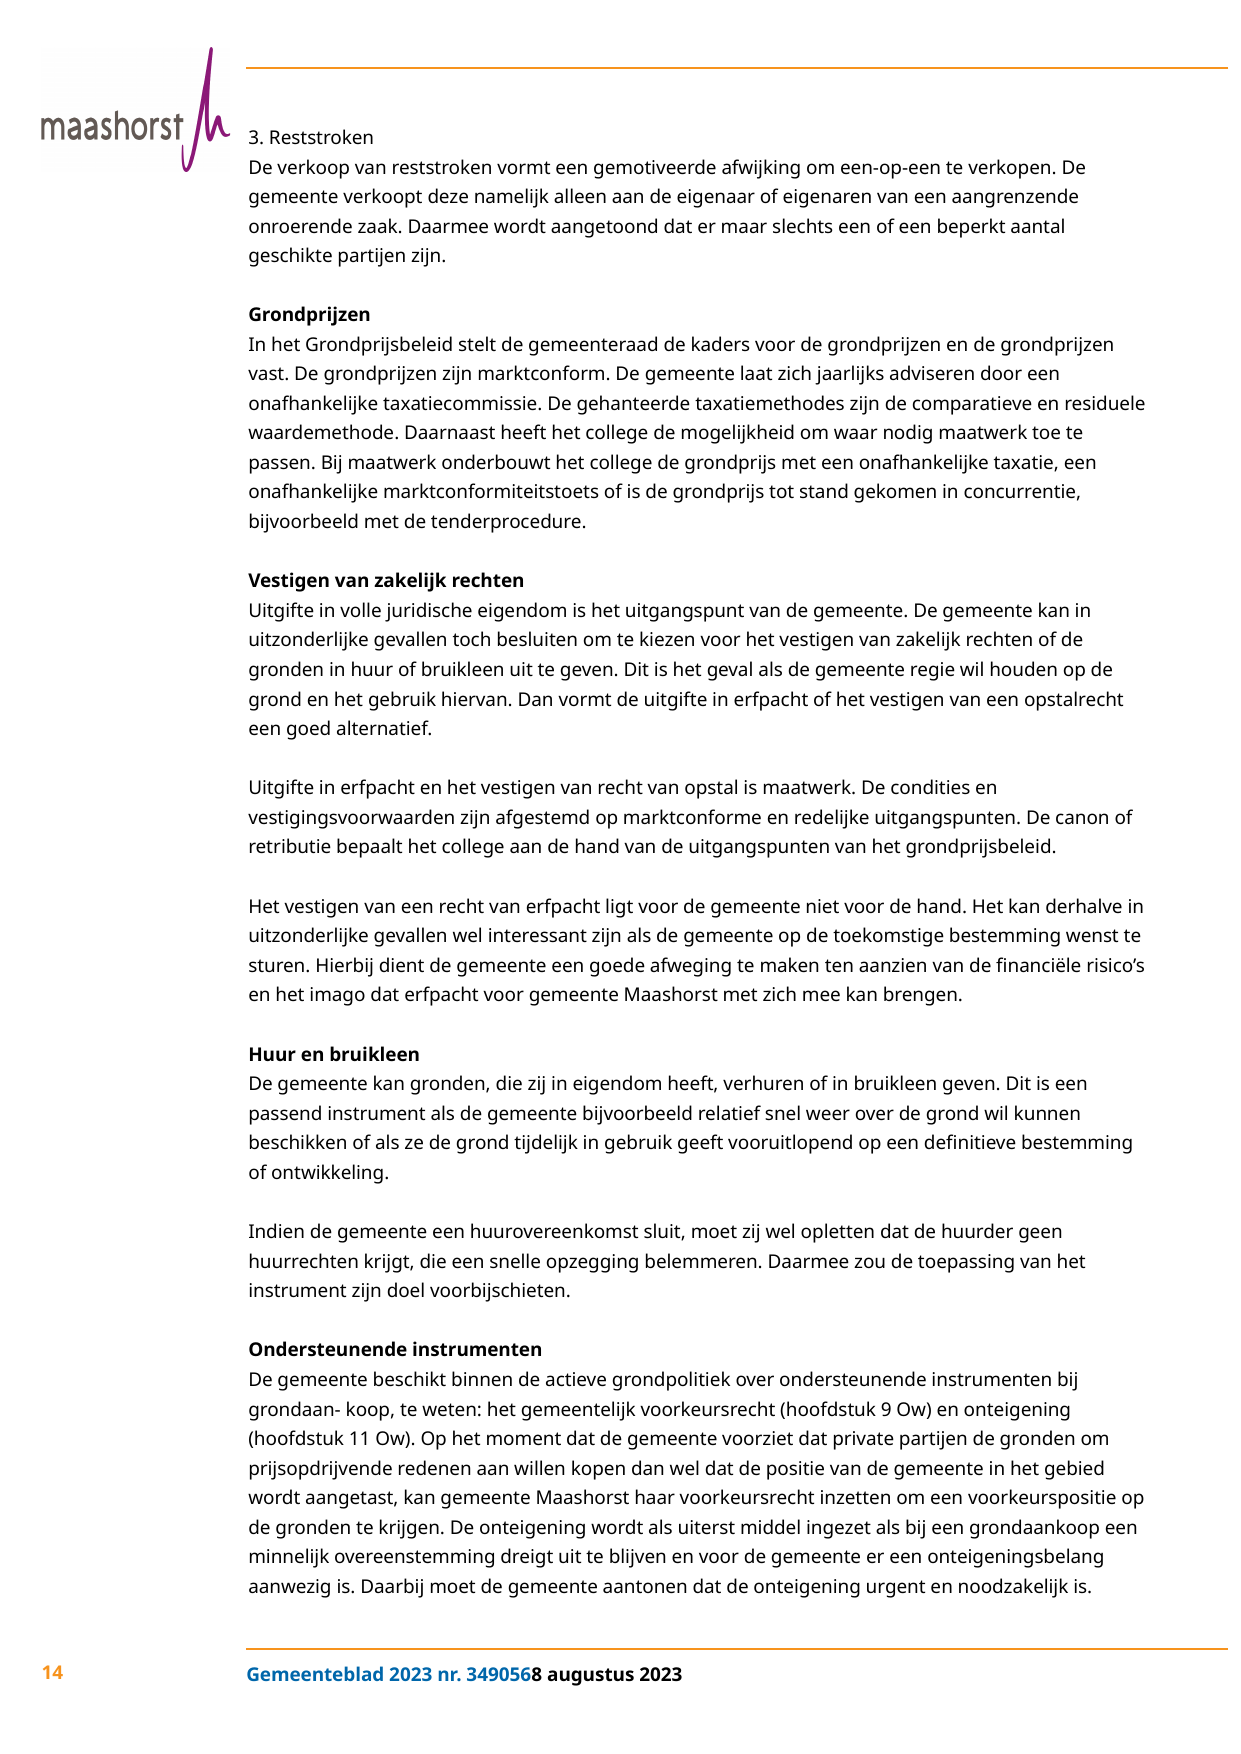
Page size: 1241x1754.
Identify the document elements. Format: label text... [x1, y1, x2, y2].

text Huur en bruikleen [248, 1041, 1152, 1067]
text Grondprijzen [248, 301, 1152, 327]
text Uitgifte in volle juridische eigendom is het uitgangspunt van de gemeente. De gemeente kan in uitzonderlijke gevallen toch besluiten om te kiezen voor het vestigen van zakelijk rechten of de gronden in huur of bruikleen uit te geven. Dit is het geval als de gemeente regie wil houden op de grond en het gebruik hiervan. Dan vormt de uitgifte in erfpacht of het vestigen van een opstalrecht een goed alternatief. [248, 597, 1152, 741]
text De gemeente beschikt binnen de actieve grondpolitiek over ondersteunende instrumenten bij grondaan- koop, te weten: het gemeentelijk voorkeursrecht (hoofdstuk 9 Ow) en onteigening (hoofdstuk 11 Ow). Op het moment dat de gemeente voorziet dat private partijen de gronden om prijsopdrijvende redenen aan willen kopen dan wel dat de positie van de gemeente in het gebied wordt aangetast, kan gemeente Maashorst haar voorkeursrecht inzetten om een voorkeurspositie op de gronden te krijgen. De onteigening wordt als uiterst middel ingezet als bij een grondaankoop een minnelijk overeenstemming dreigt uit te blijven en voor de gemeente er een onteigeningsbelang aanwezig is. Daarbij moet de gemeente aantonen dat de onteigening urgent en noodzakelijk is. [248, 1366, 1152, 1599]
text Ondersteunende instrumenten [248, 1337, 1152, 1362]
text Het vestigen van een recht van erfpacht ligt voor de gemeente niet voor de hand. Het kan derhalve in uitzonderlijke gevallen wel interessant zijn als de gemeente op de toekomstige bestemming wenst te sturen. Hierbij dient de gemeente een goede afweging te maken ten aanzien van de financiële risico’s en het imago dat erfpacht voor gemeente Maashorst met zich mee kan brengen. [248, 893, 1152, 1007]
table_header 3. Reststroken De verkoop van reststroken vormt een gemotiveerde afwijking om een-op-een te verkopen. De gemeente verkoopt deze namelijk alleen aan de eigenaar of eigenaren van een aangrenzende onroerende zaak. Daarmee wordt aangetoond dat er maar slechts een of een beperkt aantal geschikte partijen zijn. [248, 95, 1152, 298]
text De gemeente kan gronden, die zij in eigendom heeft, verhuren of in bruikleen geven. Dit is een passend instrument als de gemeente bijvoorbeeld relatief snel weer over de grond wil kunnen beschikken of als ze de grond tijdelijk in gebruik geeft vooruitlopend op een definitieve bestemming of ontwikkeling. [248, 1070, 1152, 1185]
text Uitgifte in erfpacht en het vestigen van recht van opstal is maatwerk. De condities en vestigingsvoorwaarden zijn afgestemd op marktconforme en redelijke uitgangspunten. De canon of retributie bepaalt het college aan de hand van de uitgangspunten van het grondprijsbeleid. [248, 774, 1152, 859]
text In het Grondprijsbeleid stelt de gemeenteraad de kaders voor de grondprijzen en de grondprijzen vast. De grondprijzen zijn marktconform. De gemeente laat zich jaarlijks adviseren door een onafhankelijke taxatiecommissie. De gehanteerde taxatiemethodes zijn de comparatieve en residuele waardemethode. Daarnaast heeft het college de mogelijkheid om waar nodig maatwerk toe te passen. Bij maatwerk onderbouwt het college de grondprijs met een onafhankelijke taxatie, een onafhankelijke marktconformiteitstoets of is de grondprijs tot stand gekomen in concurrentie, bijvoorbeeld met de tenderprocedure. [248, 331, 1152, 534]
picture [41, 47, 231, 172]
text Vestigen van zakelijk rechten [248, 567, 1152, 593]
text Indien de gemeente een huurovereenkomst sluit, moet zij wel opletten dat de huurder geen huurrechten krijgt, die een snelle opzegging belemmeren. Daarmee zou de toepassing van het instrument zijn doel voorbijschieten. [248, 1218, 1152, 1303]
